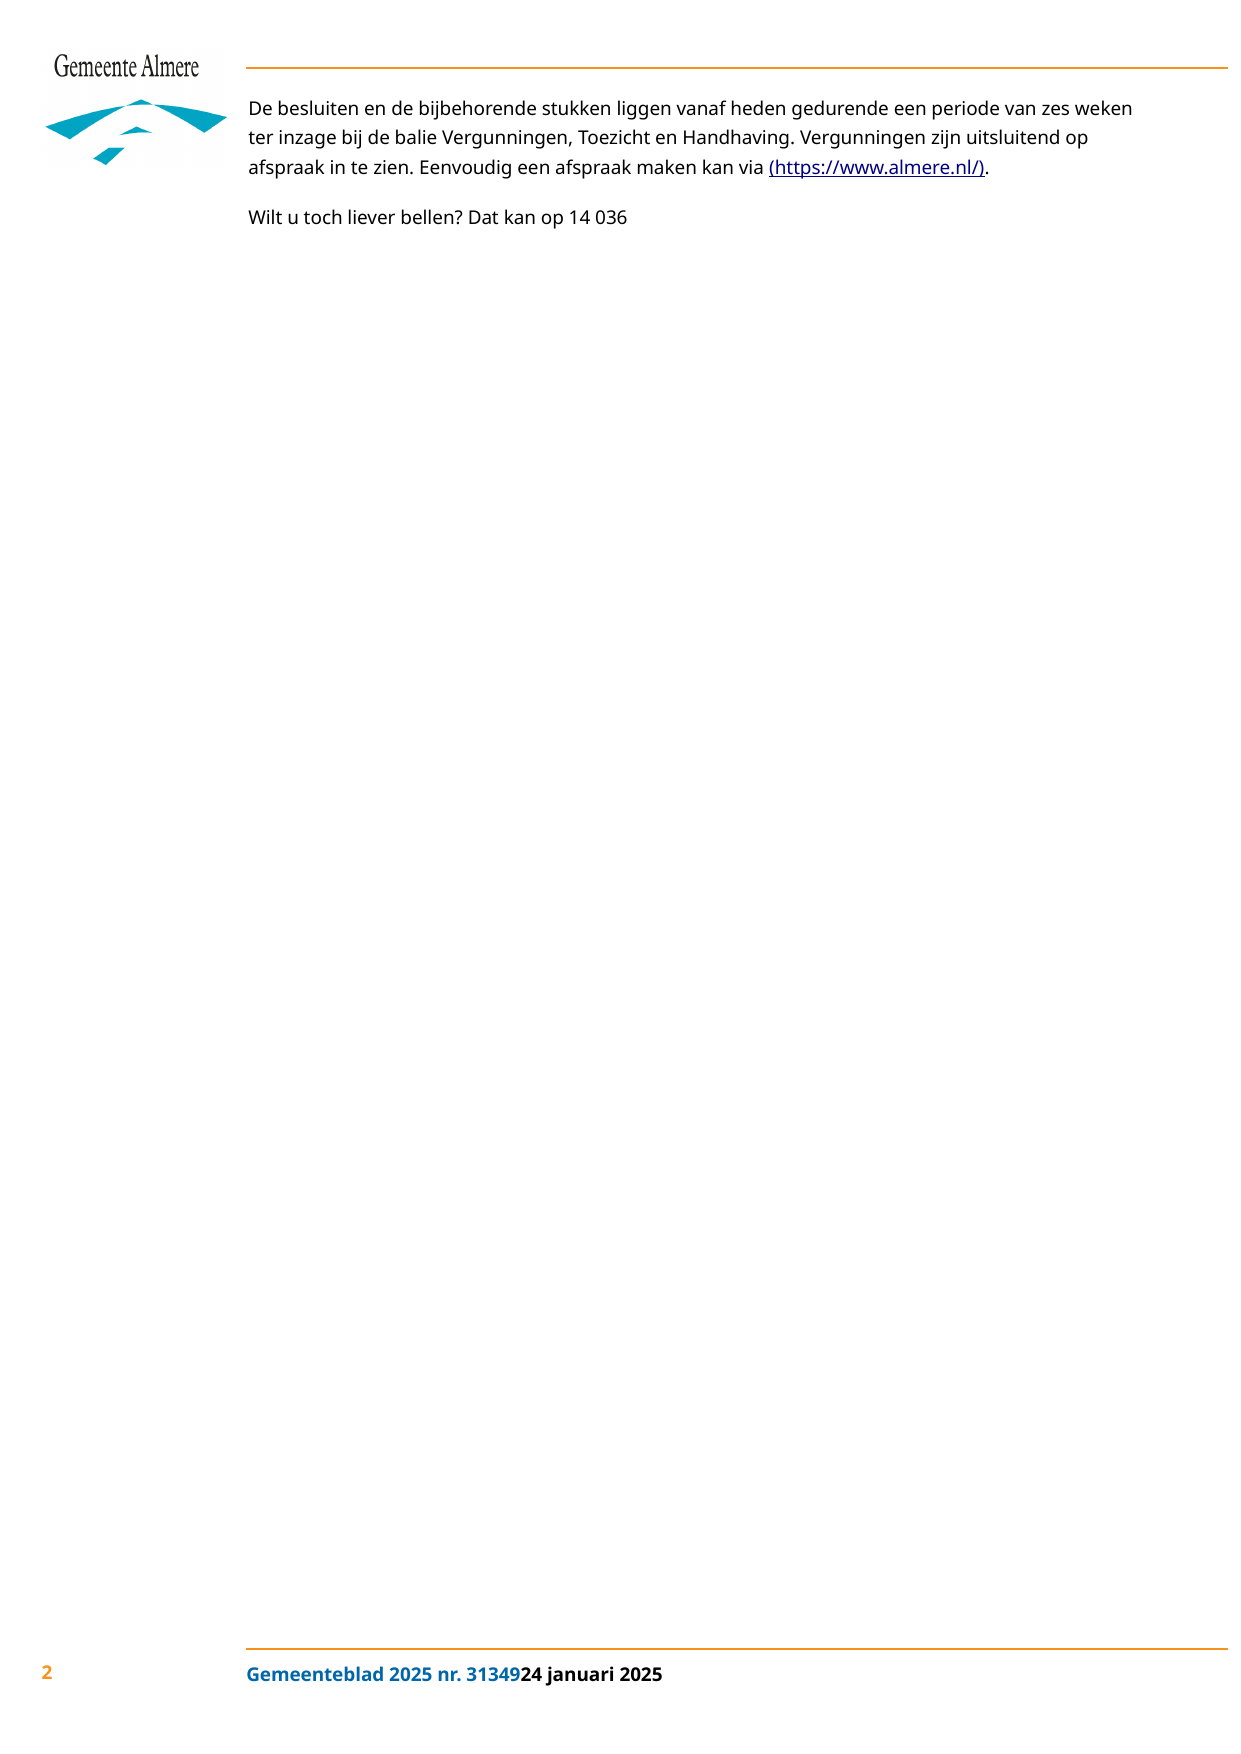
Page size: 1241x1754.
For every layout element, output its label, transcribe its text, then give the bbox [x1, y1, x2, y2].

text De besluiten en de bijbehorende stukken liggen vanaf heden gedurende een periode van zes weken ter inzage bij de balie Vergunningen, Toezicht en Handhaving. Vergunningen zijn uitsluitend op afspraak in te zien. Eenvoudig een afspraak maken kan via (https://www.almere.nl/). [248, 95, 1152, 180]
picture [41, 47, 231, 172]
text Wilt u toch liever bellen? Dat kan op 14 036 [248, 204, 1152, 230]
